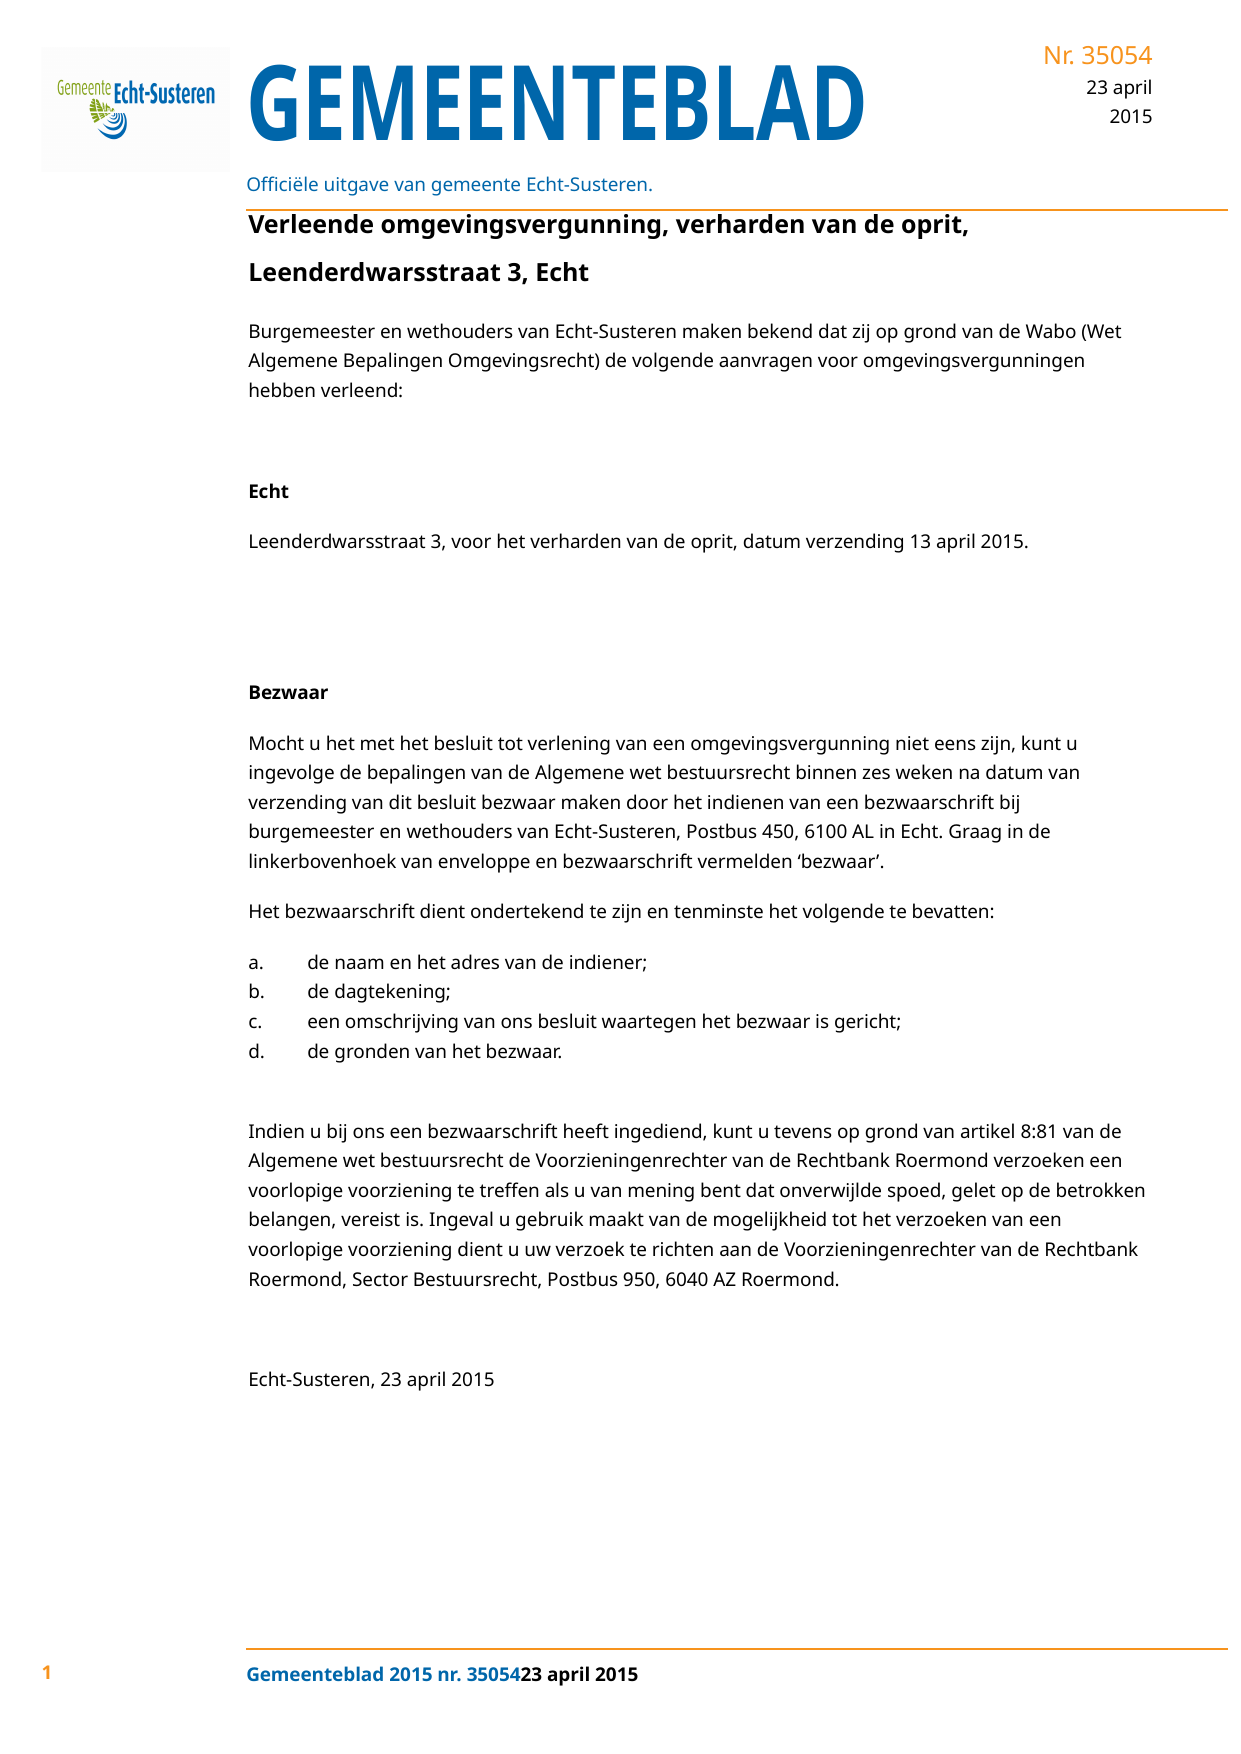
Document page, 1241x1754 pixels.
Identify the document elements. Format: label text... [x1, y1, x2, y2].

text Mocht u het met het besluit tot verlening van een omgevingsvergunning niet eens zijn, kunt u ingevolge de bepalingen van de Algemene wet bestuursrecht binnen zes weken na datum van verzending van dit besluit bezwaar maken door het indienen van een bezwaarschrift bij burgemeester en wethouders van Echt-Susteren, Postbus 450, 6100 AL in Echt. Graag in de linkerbovenhoek van enveloppe en bezwaarschrift vermelden ‘bezwaar’. [248, 730, 1152, 874]
text Verleende omgevingsvergunning, verharden van de oprit, Leenderdwarsstraat 3, Echt [248, 211, 1152, 288]
list de naam en het adres van de indiener; [248, 949, 1152, 975]
text Echt-Susteren, 23 april 2015 [248, 1367, 1152, 1392]
list een omschrijving van ons besluit waartegen het bezwaar is gericht; [248, 1008, 1152, 1034]
text Indien u bij ons een bezwaarschrift heeft ingediend, kunt u tevens op grond van artikel 8:81 van de Algemene wet bestuursrecht de Voorzieningenrechter van de Rechtbank Roermond verzoeken een voorlopige voorziening te treffen als u van mening bent dat onverwijlde spoed, gelet op de betrokken belangen, vereist is. Ingeval u gebruik maakt van de mogelijkheid tot het verzoeken van een voorlopige voorziening dient u uw verzoek te richten aan de Voorzieningenrechter van de Rechtbank Roermond, Sector Bestuursrecht, Postbus 950, 6040 AZ Roermond. [248, 1118, 1152, 1292]
text Het bezwaarschrift dient ondertekend te zijn en tenminste het volgende te bevatten: [248, 899, 1152, 924]
text Burgemeester en wethouders van Echt-Susteren maken bekend dat zij op grond van de Wabo (Wet Algemene Bepalingen Omgevingsrecht) de volgende aanvragen voor omgevingsvergunningen hebben verleend: [248, 318, 1152, 403]
text Echt [248, 478, 1152, 504]
list de gronden van het bezwaar. [248, 1038, 1152, 1064]
list de dagtekening; [248, 979, 1152, 1004]
picture [41, 47, 231, 172]
text Bezwaar [248, 679, 1152, 705]
text Leenderdwarsstraat 3, voor het verharden van de oprit, datum verzending 13 april 2015. [248, 528, 1152, 554]
